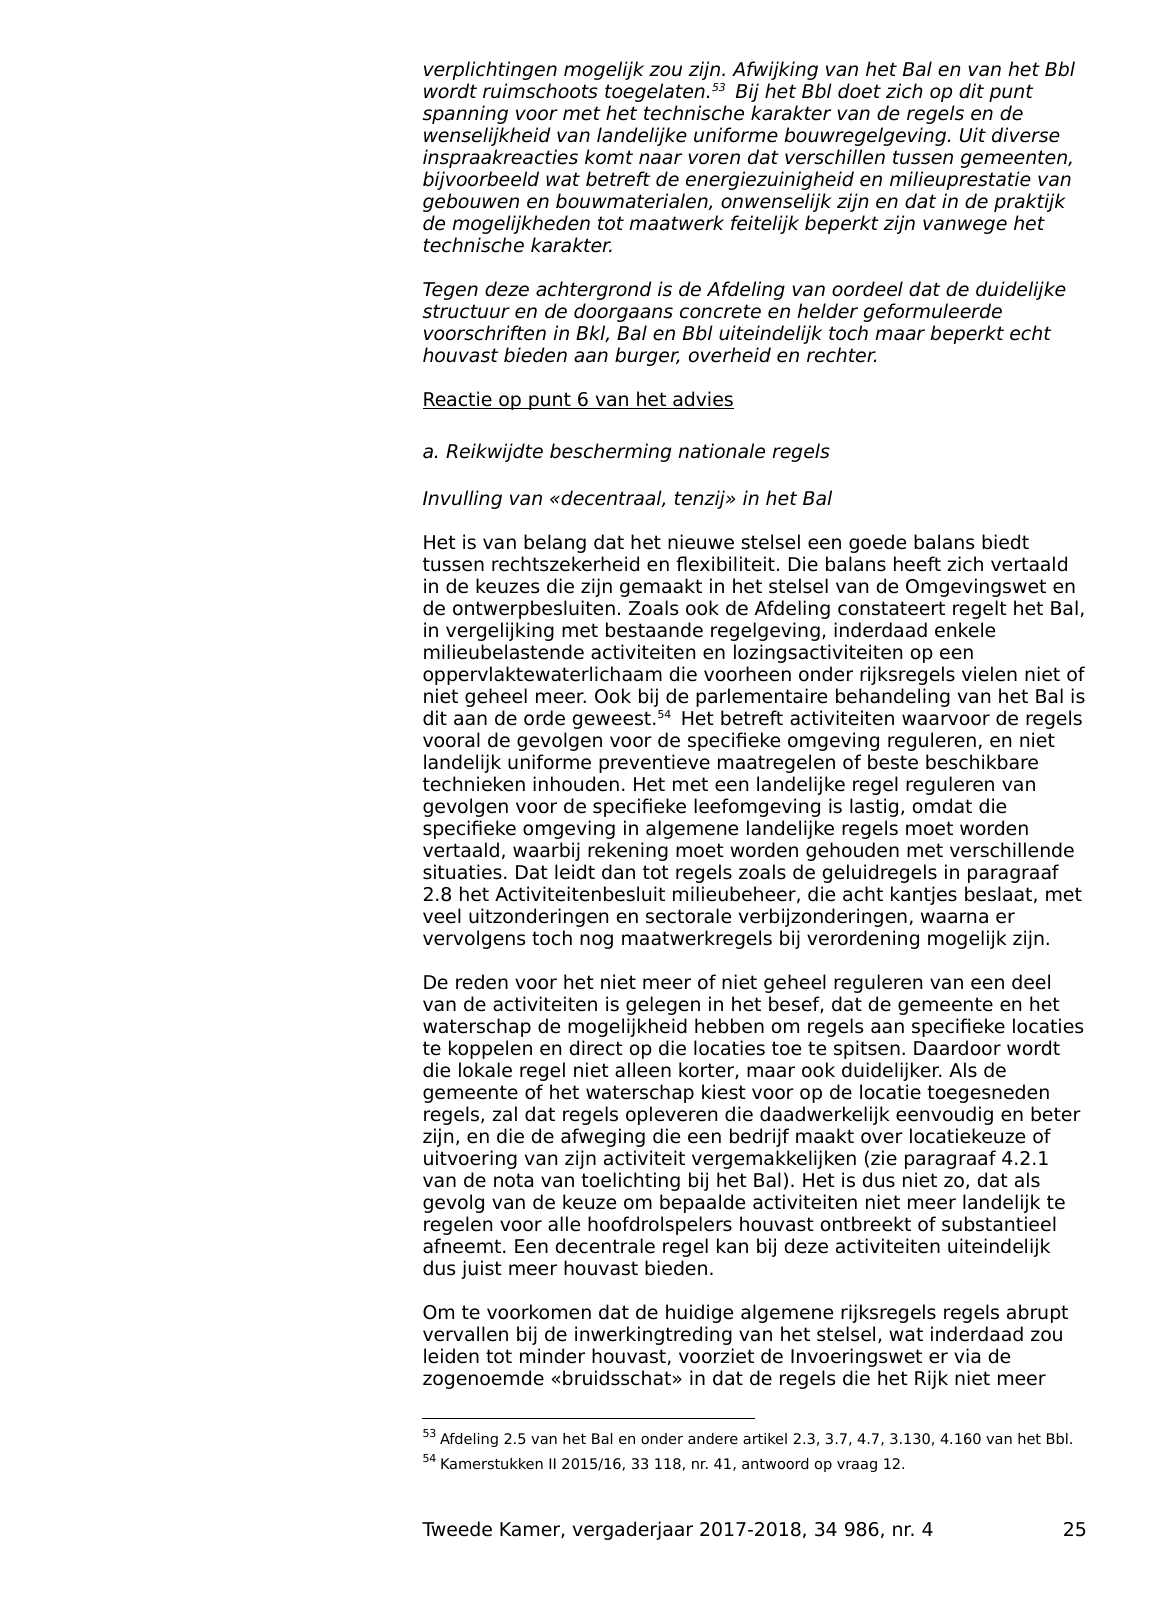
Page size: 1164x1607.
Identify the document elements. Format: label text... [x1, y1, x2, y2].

text verplichtingen mogelijk zou zijn. Afwijking van het Bal en van het Bbl wordt ruimschoots toegelaten. Bij het Bbl doet zich op dit punt spanning voor met het technische karakter van de regels en de wenselijkheid van landelijke uniforme bouwregelgeving. Uit diverse inspraakreacties komt naar voren dat verschillen tussen gemeenten, bijvoorbeeld wat betreft de energiezuinigheid en milieuprestatie van gebouwen en bouwmaterialen, onwenselijk zijn en dat in de praktijk de mogelijkheden tot maatwerk feitelijk beperkt zijn vanwege het technische karakter. [422, 59, 1087, 257]
text Kamerstukken II 2015/16, 33 118, nr. 41, antwoord op vraag 12. [422, 1452, 1087, 1474]
subtitle a. Reikwijdte bescherming nationale regels [422, 441, 1087, 463]
subtitle Invulling van «decentraal, tenzij» in het Bal [422, 488, 1087, 510]
text Om te voorkomen dat de huidige algemene rijksregels regels abrupt vervallen bij de inwerkingtreding van het stelsel, wat inderdaad zou leiden tot minder houvast, voorziet de Invoeringswet er via de zogenoemde «bruidsschat» in dat de regels die het Rijk niet meer [422, 1302, 1087, 1390]
text Afdeling 2.5 van het Bal en onder andere artikel 2.3, 3.7, 4.7, 3.130, 4.160 van het Bbl. [422, 1427, 1087, 1449]
text Het is van belang dat het nieuwe stelsel een goede balans biedt tussen rechtszekerheid en flexibiliteit. Die balans heeft zich vertaald in de keuzes die zijn gemaakt in het stelsel van de Omgevingswet en de ontwerpbesluiten. Zoals ook de Afdeling constateert regelt het Bal, in vergelijking met bestaande regelgeving, inderdaad enkele milieubelastende activiteiten en lozingsactiviteiten op een oppervlaktewaterlichaam die voorheen onder rijksregels vielen niet of niet geheel meer. Ook bij de parlementaire behandeling van het Bal is dit aan de orde geweest. Het betreft activiteiten waarvoor de regels vooral de gevolgen voor de specifieke omgeving reguleren, en niet landelijk uniforme preventieve maatregelen of beste beschikbare technieken inhouden. Het met een landelijke regel reguleren van gevolgen voor de specifieke leefomgeving is lastig, omdat die specifieke omgeving in algemene landelijke regels moet worden vertaald, waarbij rekening moet worden gehouden met verschillende situaties. Dat leidt dan tot regels zoals de geluidregels in paragraaf 2.8 het Activiteitenbesluit milieubeheer, die acht kantjes beslaat, met veel uitzonderingen en sectorale verbijzonderingen, waarna er vervolgens toch nog maatwerkregels bij verordening mogelijk zijn. [422, 532, 1087, 950]
subtitle Reactie op punt 6 van het advies [422, 389, 1087, 411]
text De reden voor het niet meer of niet geheel reguleren van een deel van de activiteiten is gelegen in het besef, dat de gemeente en het waterschap de mogelijkheid hebben om regels aan specifieke locaties te koppelen en direct op die locaties toe te spitsen. Daardoor wordt die lokale regel niet alleen korter, maar ook duidelijker. Als de gemeente of het waterschap kiest voor op de locatie toegesneden regels, zal dat regels opleveren die daadwerkelijk eenvoudig en beter zijn, en die de afweging die een bedrijf maakt over locatiekeuze of uitvoering van zijn activiteit vergemakkelijken (zie paragraaf 4.2.1 van de nota van toelichting bij het Bal). Het is dus niet zo, dat als gevolg van de keuze om bepaalde activiteiten niet meer landelijk te regelen voor alle hoofdrolspelers houvast ontbreekt of substantieel afneemt. Een decentrale regel kan bij deze activiteiten uiteindelijk dus juist meer houvast bieden. [422, 972, 1087, 1280]
text Tegen deze achtergrond is de Afdeling van oordeel dat de duidelijke structuur en de doorgaans concrete en helder geformuleerde voorschriften in Bkl, Bal en Bbl uiteindelijk toch maar beperkt echt houvast bieden aan burger, overheid en rechter. [422, 279, 1087, 367]
